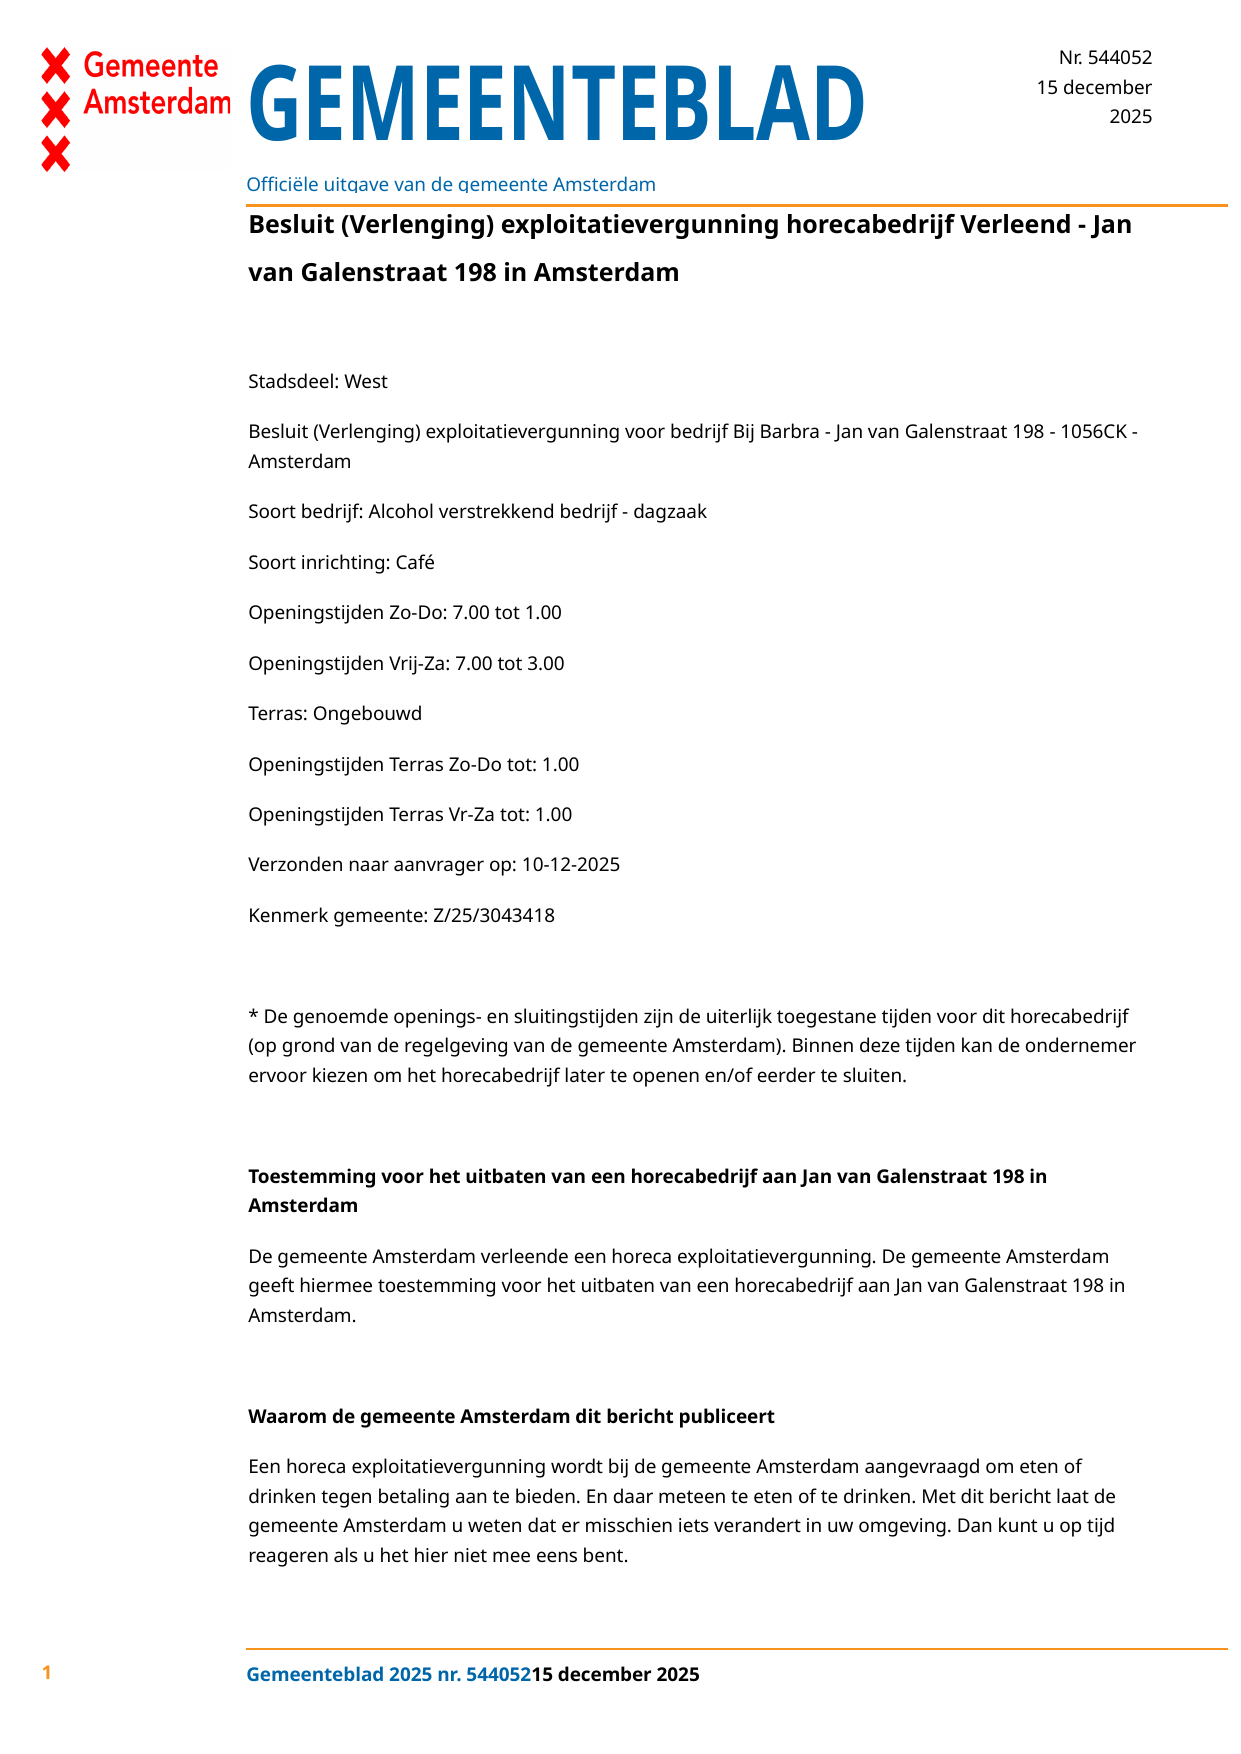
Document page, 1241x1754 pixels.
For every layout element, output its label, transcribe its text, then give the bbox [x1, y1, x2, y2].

text Soort bedrijf: Alcohol verstrekkend bedrijf - dagzaak [248, 499, 1152, 524]
text Kenmerk gemeente: Z/25/3043418 [248, 902, 1152, 928]
text Waarom de gemeente Amsterdam dit bericht publiceert [248, 1403, 1152, 1429]
text Openingstijden Terras Zo-Do tot: 1.00 [248, 751, 1152, 777]
picture [41, 47, 231, 172]
text Besluit (Verlenging) exploitatievergunning voor bedrijf Bij Barbra - Jan van Galenstraat 198 - 1056CK - Amsterdam [248, 419, 1152, 474]
text De gemeente Amsterdam verleende een horeca exploitatievergunning. De gemeente Amsterdam geeft hiermee toestemming voor het uitbaten van een horecabedrijf aan Jan van Galenstraat 198 in Amsterdam. [248, 1243, 1152, 1328]
text Besluit (Verlenging) exploitatievergunning horecabedrijf Verleend - Jan van Galenstraat 198 in Amsterdam [248, 207, 1152, 288]
text Openingstijden Vrij-Za: 7.00 tot 3.00 [248, 650, 1152, 676]
text Terras: Ongebouwd [248, 700, 1152, 726]
text * De genoemde openings- en sluitingstijden zijn de uiterlijk toegestane tijden voor dit horecabedrijf (op grond van de regelgeving van de gemeente Amsterdam). Binnen deze tijden kan de ondernemer ervoor kiezen om het horecabedrijf later te openen en/of eerder te sluiten. [248, 1003, 1152, 1088]
text Verzonden naar aanvrager op: 10-12-2025 [248, 852, 1152, 877]
text Toestemming voor het uitbaten van een horecabedrijf aan Jan van Galenstraat 198 in Amsterdam [248, 1163, 1152, 1218]
text Openingstijden Terras Vr-Za tot: 1.00 [248, 801, 1152, 827]
text Openingstijden Zo-Do: 7.00 tot 1.00 [248, 599, 1152, 625]
text Stadsdeel: West [248, 368, 1152, 394]
text Een horeca exploitatievergunning wordt bij de gemeente Amsterdam aangevraagd om eten of drinken tegen betaling aan te bieden. En daar meteen te eten of te drinken. Met dit bericht laat de gemeente Amsterdam u weten dat er misschien iets verandert in uw omgeving. Dan kunt u op tijd reageren als u het hier niet mee eens bent. [248, 1453, 1152, 1568]
text Soort inrichting: Café [248, 549, 1152, 575]
